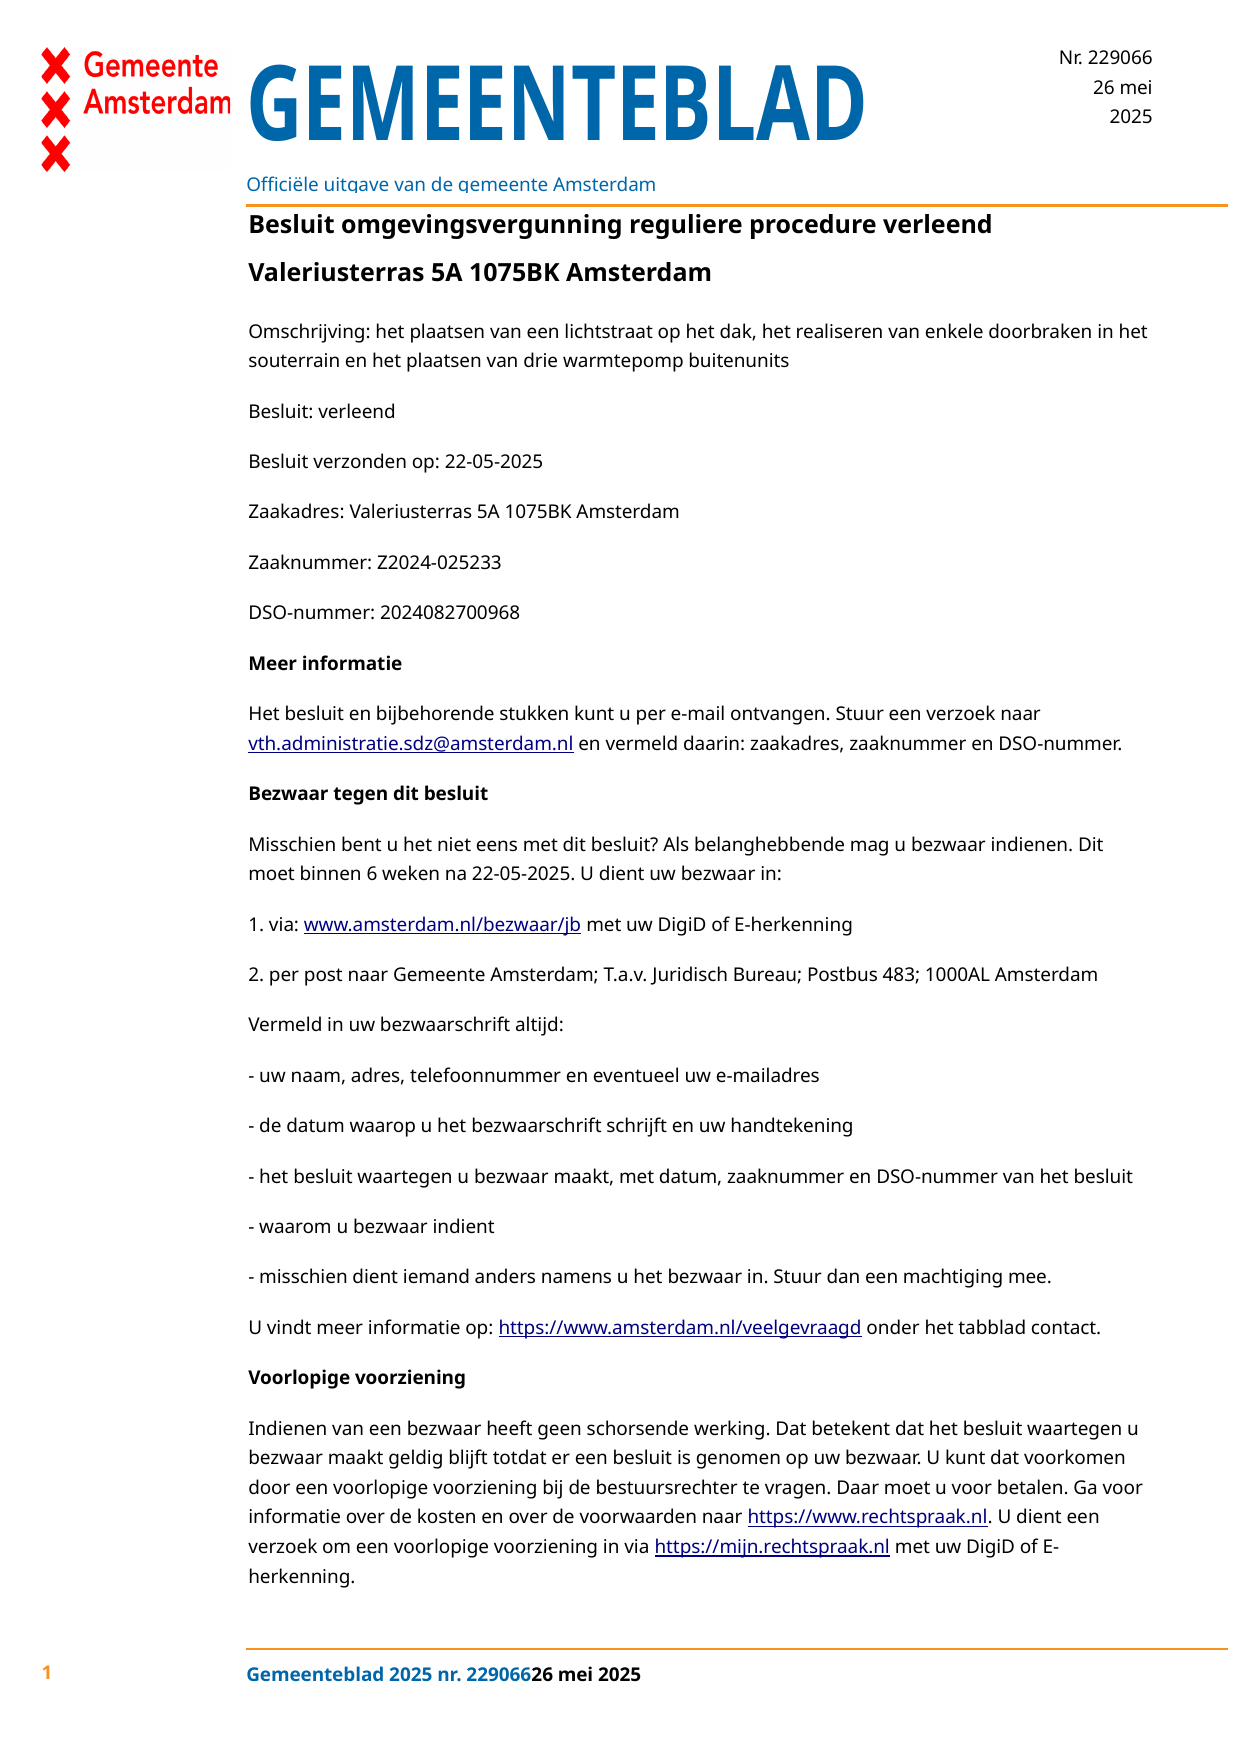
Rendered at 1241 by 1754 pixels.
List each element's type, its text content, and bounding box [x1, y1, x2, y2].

picture [41, 47, 231, 172]
text Bezwaar tegen dit besluit [248, 780, 1152, 806]
text Het besluit en bijbehorende stukken kunt u per e-mail ontvangen. Stuur een verzoek naar vth.administratie.sdz@amsterdam.nl en vermeld daarin: zaakadres, zaaknummer en DSO-nummer. [248, 700, 1152, 756]
text Omschrijving: het plaatsen van een lichtstraat op het dak, het realiseren van enkele doorbraken in het souterrain en het plaatsen van drie warmtepomp buitenunits [248, 318, 1152, 373]
text Besluit verzonden op: 22-05-2025 [248, 448, 1152, 474]
text Besluit omgevingsvergunning reguliere procedure verleend Valeriusterras 5A 1075BK Amsterdam [248, 207, 1152, 288]
text Voorlopige voorziening [248, 1364, 1152, 1390]
text Meer informatie [248, 650, 1152, 676]
text 1. via: www.amsterdam.nl/bezwaar/jb met uw DigiD of E-herkenning [248, 911, 1152, 937]
text U vindt meer informatie op: https://www.amsterdam.nl/veelgevraagd onder het tabblad contact. [248, 1314, 1152, 1340]
text 2. per post naar Gemeente Amsterdam; T.a.v. Juridisch Bureau; Postbus 483; 1000AL Amsterdam [248, 961, 1152, 987]
text - de datum waarop u het bezwaarschrift schrijft en uw handtekening [248, 1112, 1152, 1138]
text Zaaknummer: Z2024-025233 [248, 549, 1152, 575]
text Besluit: verleend [248, 398, 1152, 424]
text - het besluit waartegen u bezwaar maakt, met datum, zaaknummer en DSO-nummer van het besluit [248, 1163, 1152, 1189]
text - misschien dient iemand anders namens u het bezwaar in. Stuur dan een machtiging mee. [248, 1264, 1152, 1289]
text - waarom u bezwaar indient [248, 1213, 1152, 1239]
text Zaakadres: Valeriusterras 5A 1075BK Amsterdam [248, 499, 1152, 524]
text Misschien bent u het niet eens met dit besluit? Als belanghebbende mag u bezwaar indienen. Dit moet binnen 6 weken na 22-05-2025. U dient uw bezwaar in: [248, 831, 1152, 886]
text - uw naam, adres, telefoonnummer en eventueel uw e-mailadres [248, 1062, 1152, 1088]
text DSO-nummer: 2024082700968 [248, 599, 1152, 625]
text Indienen van een bezwaar heeft geen schorsende werking. Dat betekent dat het besluit waartegen u bezwaar maakt geldig blijft totdat er een besluit is genomen op uw bezwaar. U kunt dat voorkomen door een voorlopige voorziening bij de bestuursrechter te vragen. Daar moet u voor betalen. Ga voor informatie over de kosten en over de voorwaarden naar https://www.rechtspraak.nl. U dient een verzoek om een voorlopige voorziening in via https://mijn.rechtspraak.nl met uw DigiD of E-herkenning. [248, 1415, 1152, 1589]
text Vermeld in uw bezwaarschrift altijd: [248, 1012, 1152, 1037]
